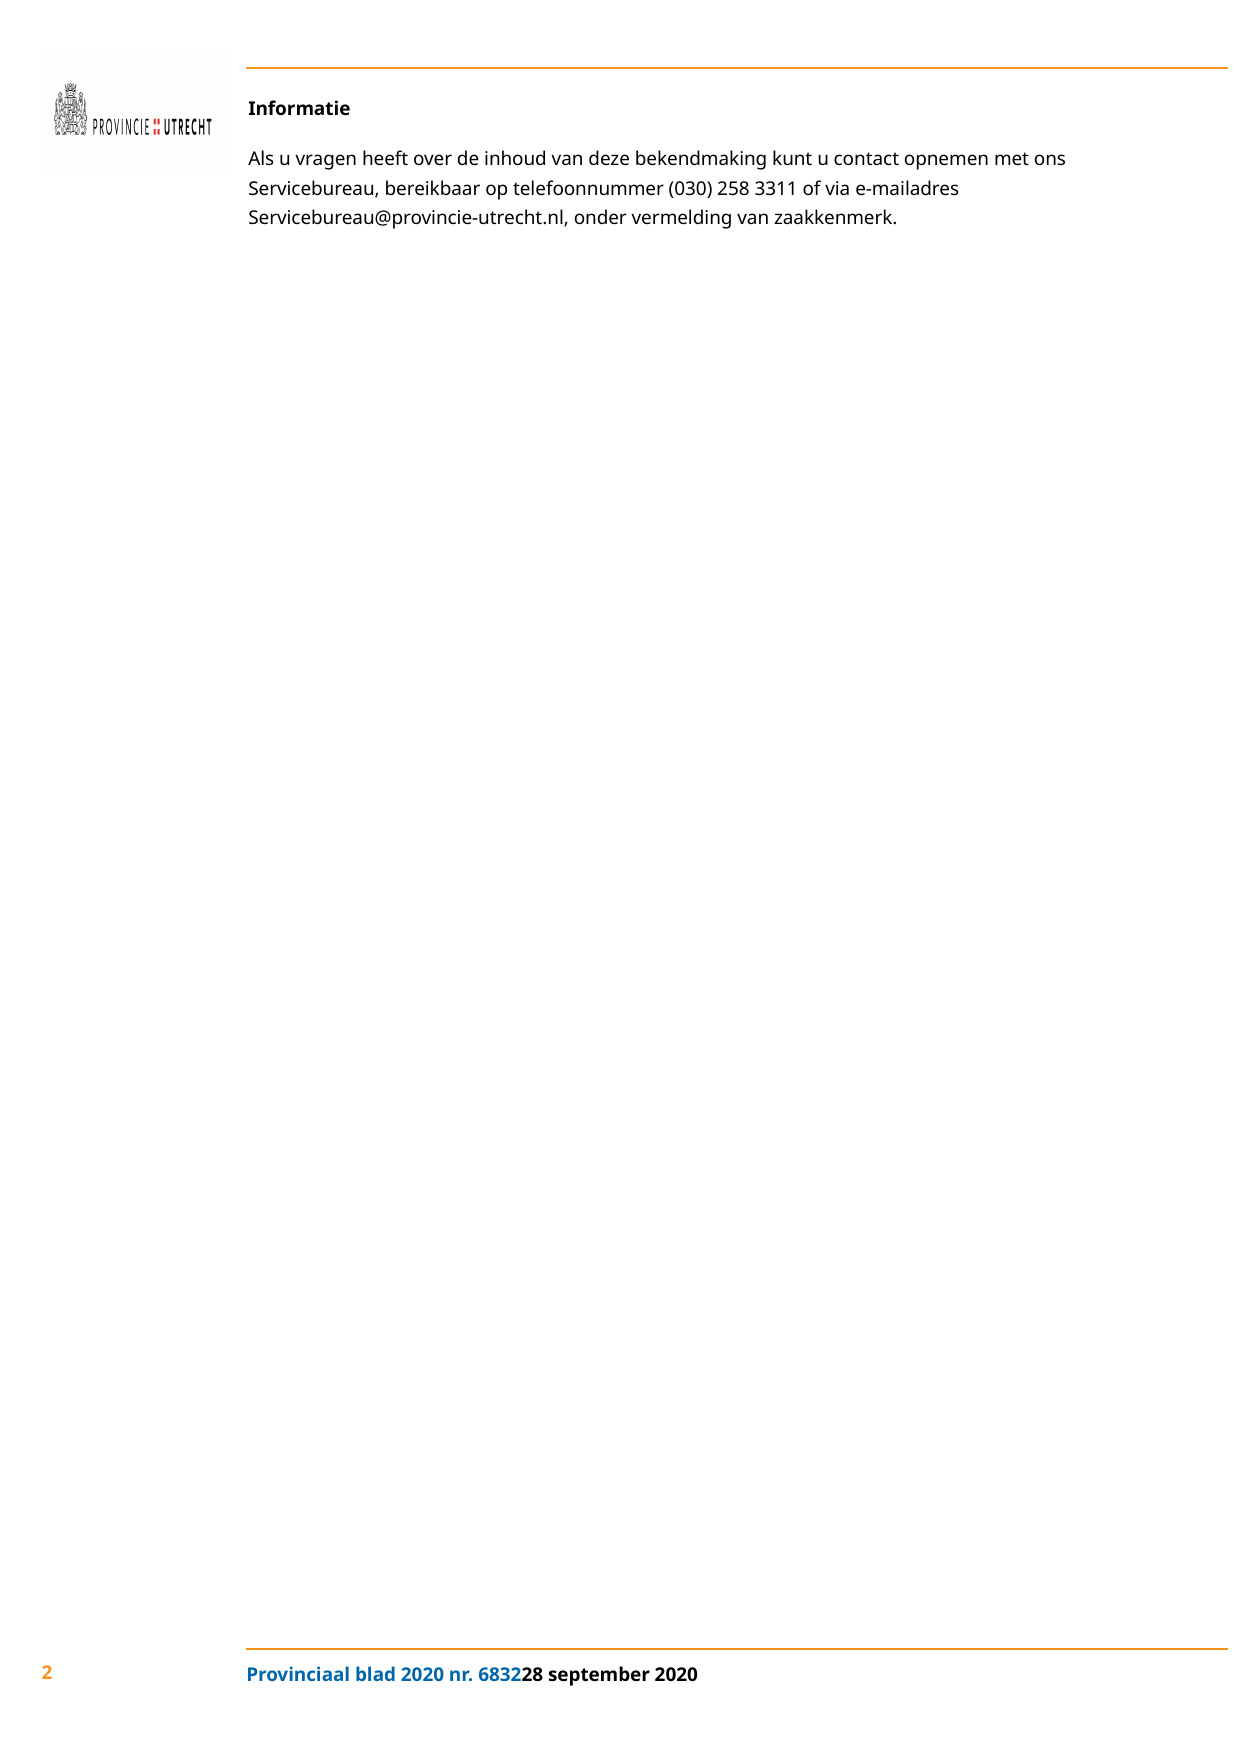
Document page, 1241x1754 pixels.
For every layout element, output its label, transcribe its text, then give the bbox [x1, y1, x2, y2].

text Als u vragen heeft over de inhoud van deze bekendmaking kunt u contact opnemen met ons Servicebureau, bereikbaar op telefoonnummer (030) 258 3311 of via e-mailadres Servicebureau@provincie-utrecht.nl, onder vermelding van zaakkenmerk. [248, 145, 1152, 230]
picture [41, 47, 231, 172]
text Informatie [248, 95, 1152, 121]
